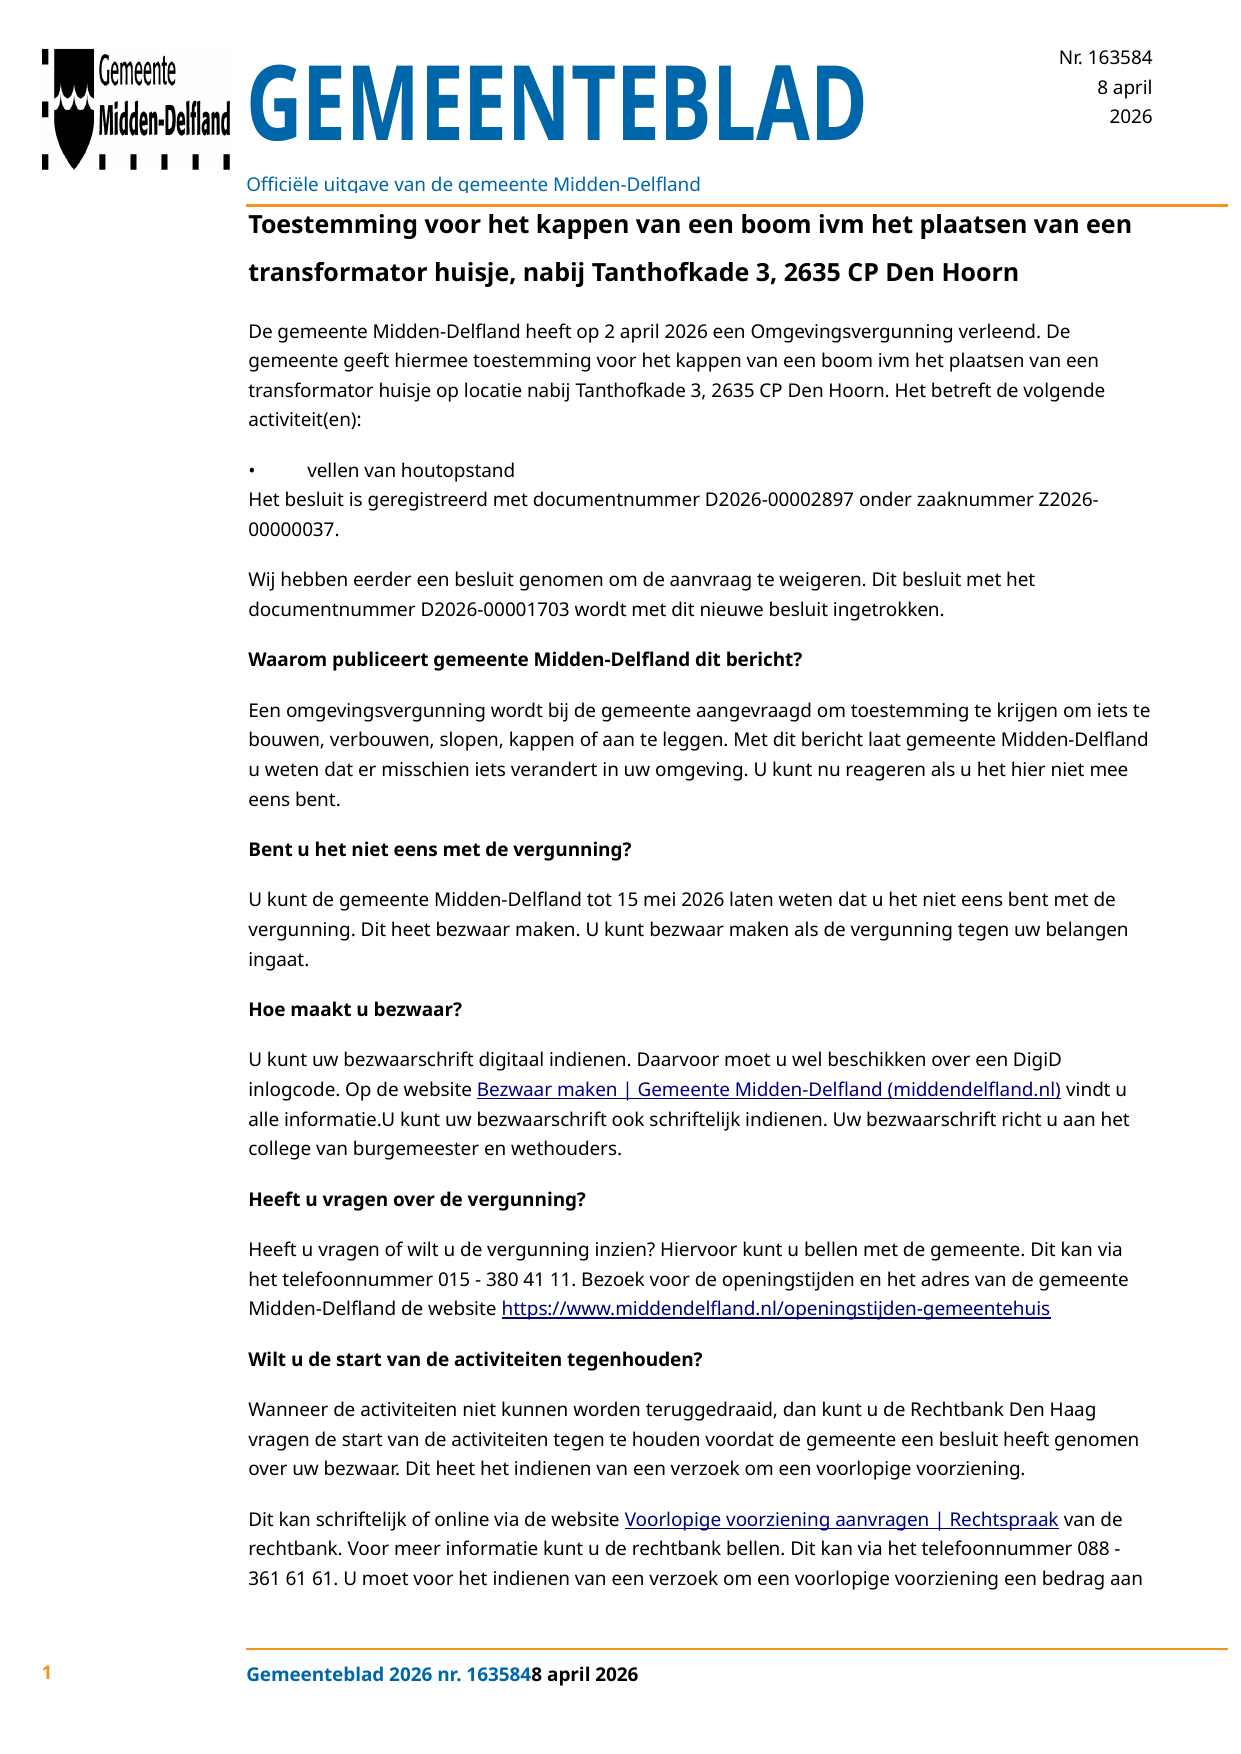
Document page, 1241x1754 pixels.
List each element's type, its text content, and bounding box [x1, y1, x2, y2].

text Wanneer de activiteiten niet kunnen worden teruggedraaid, dan kunt u de Rechtbank Den Haag vragen de start van de activiteiten tegen te houden voordat de gemeente een besluit heeft genomen over uw bezwaar. Dit heet het indienen van een verzoek om een voorlopige voorziening. [248, 1396, 1152, 1481]
text Dit kan schriftelijk of online via de website Voorlopige voorziening aanvragen | Rechtspraak van de rechtbank. Voor meer informatie kunt u de rechtbank bellen. Dit kan via het telefoonnummer 088 - 361 61 61. U moet voor het indienen van een verzoek om een voorlopige voorziening een bedrag aan [248, 1506, 1152, 1591]
text U kunt uw bezwaarschrift digitaal indienen. Daarvoor moet u wel beschikken over een DigiD inlogcode. Op de website Bezwaar maken | Gemeente Midden-Delfland (middendelfland.nl) vindt u alle informatie.U kunt uw bezwaarschrift ook schriftelijk indienen. Uw bezwaarschrift richt u aan het college van burgemeester en wethouders. [248, 1047, 1152, 1161]
text Bent u het niet eens met de vergunning? [248, 836, 1152, 862]
text U kunt de gemeente Midden-Delfland tot 15 mei 2026 laten weten dat u het niet eens bent met de vergunning. Dit heet bezwaar maken. U kunt bezwaar maken als de vergunning tegen uw belangen ingaat. [248, 887, 1152, 972]
picture [41, 47, 231, 172]
text Toestemming voor het kappen van een boom ivm het plaatsen van een transformator huisje, nabij Tanthofkade 3, 2635 CP Den Hoorn [248, 207, 1152, 288]
text Wij hebben eerder een besluit genomen om de aanvraag te weigeren. Dit besluit met het documentnummer D2026-00001703 wordt met dit nieuwe besluit ingetrokken. [248, 567, 1152, 622]
text Het besluit is geregistreerd met documentnummer D2026-00002897 onder zaaknummer Z2026-00000037. [248, 487, 1152, 542]
text Wilt u de start van de activiteiten tegenhouden? [248, 1346, 1152, 1372]
text Hoe maakt u bezwaar? [248, 996, 1152, 1022]
text De gemeente Midden-Delfland heeft op 2 april 2026 een Omgevingsvergunning verleend. De gemeente geeft hiermee toestemming voor het kappen van een boom ivm het plaatsen van een transformator huisje op locatie nabij Tanthofkade 3, 2635 CP Den Hoorn. Het betreft de volgende activiteit(en): [248, 318, 1152, 432]
list vellen van houtopstand [248, 457, 1152, 483]
text Heeft u vragen over de vergunning? [248, 1186, 1152, 1212]
text Heeft u vragen of wilt u de vergunning inzien? Hiervoor kunt u bellen met de gemeente. Dit kan via het telefoonnummer 015 - 380 41 11. Bezoek voor de openingstijden en het adres van de gemeente Midden-Delfland de website https://www.middendelfland.nl/openingstijden-gemeentehuis [248, 1236, 1152, 1321]
text Een omgevingsvergunning wordt bij de gemeente aangevraagd om toestemming te krijgen om iets te bouwen, verbouwen, slopen, kappen of aan te leggen. Met dit bericht laat gemeente Midden-Delfland u weten dat er misschien iets verandert in uw omgeving. U kunt nu reageren als u het hier niet mee eens bent. [248, 697, 1152, 812]
text Waarom publiceert gemeente Midden-Delfland dit bericht? [248, 647, 1152, 672]
